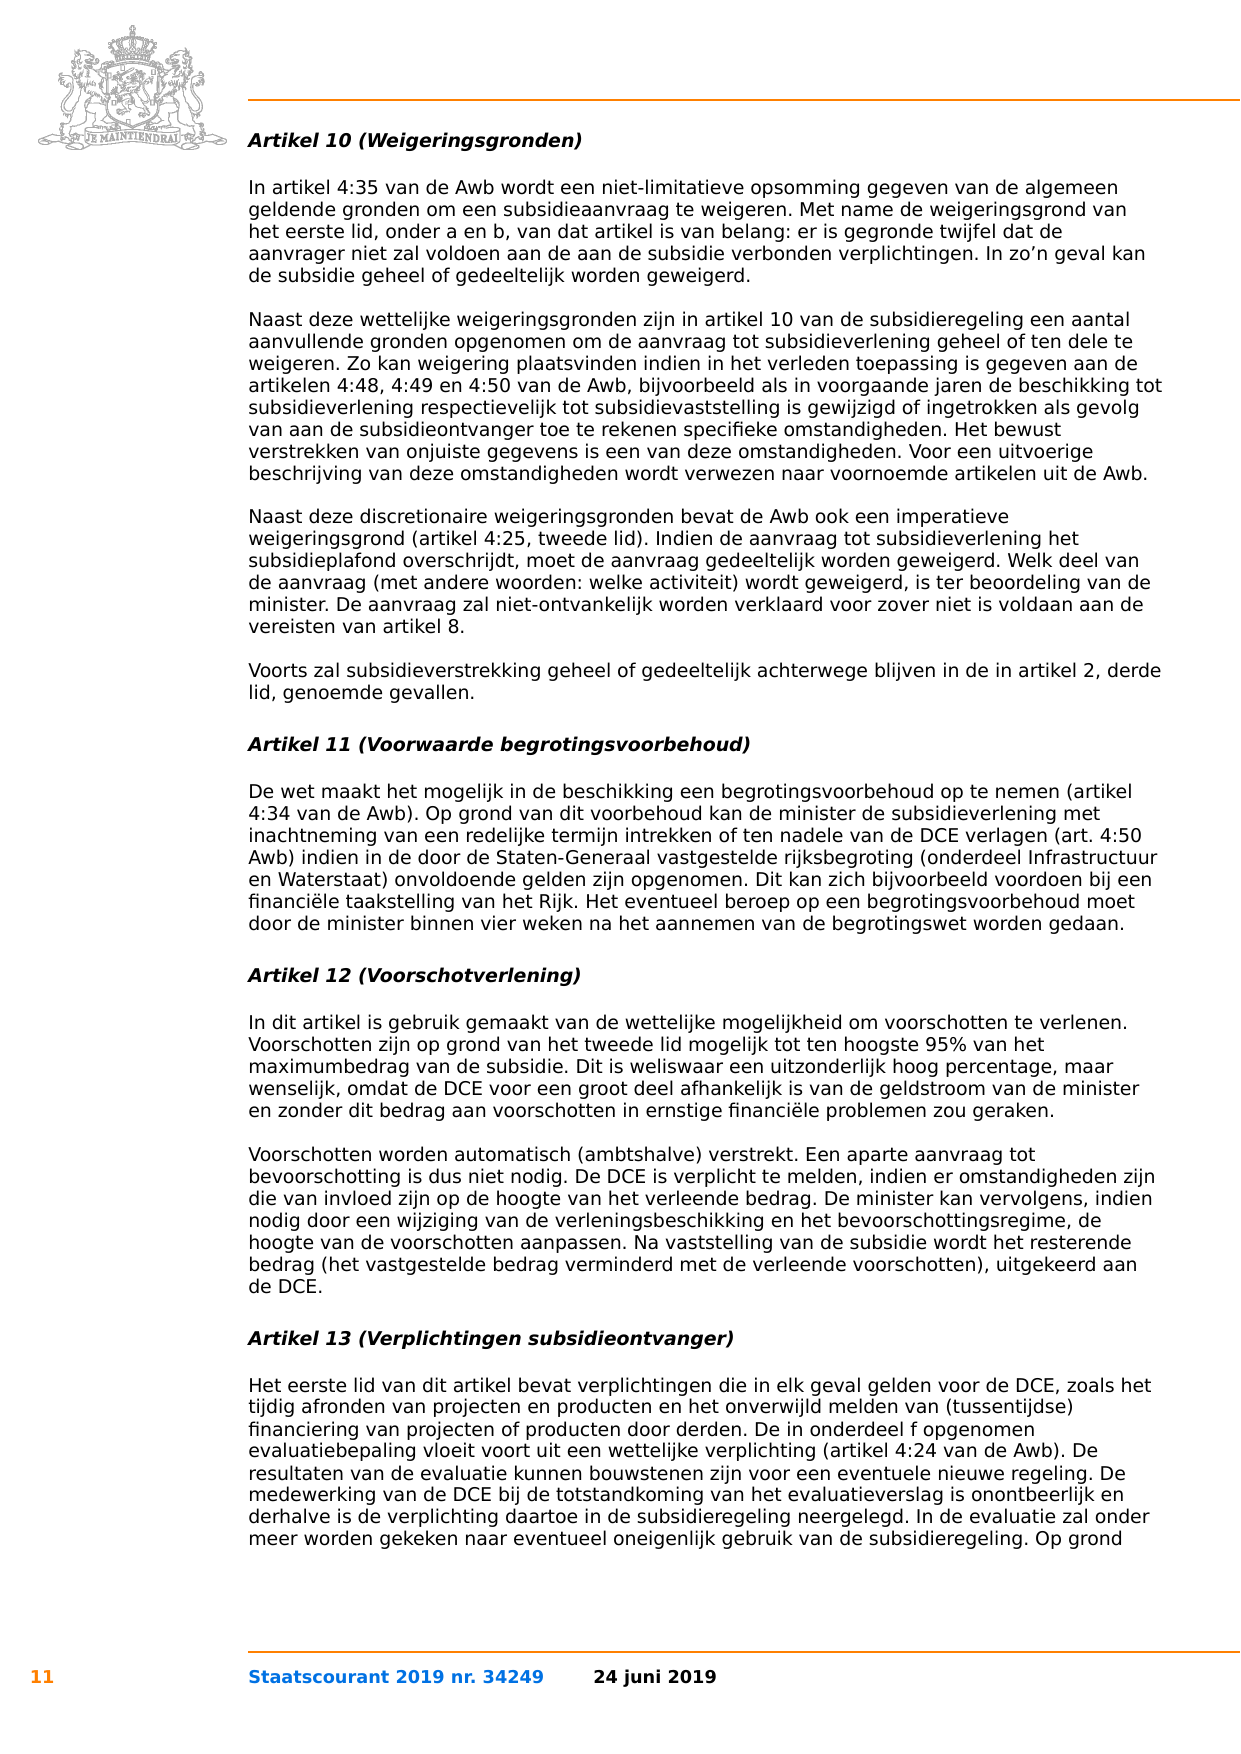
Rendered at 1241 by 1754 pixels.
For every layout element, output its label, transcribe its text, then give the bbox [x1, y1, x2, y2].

text In artikel 4:35 van de Awb wordt een niet-limitatieve opsomming gegeven van de algemeen geldende gronden om een subsidieaanvraag te weigeren. Met name de weigeringsgrond van het eerste lid, onder a en b, van dat artikel is van belang: er is gegronde twijfel dat de aanvrager niet zal voldoen aan de aan de subsidie verbonden verplichtingen. In zo’n geval kan de subsidie geheel of gedeeltelijk worden geweigerd. [248, 177, 1163, 287]
text Het eerste lid van dit artikel bevat verplichtingen die in elk geval gelden voor de DCE, zoals het tijdig afronden van projecten en producten en het onverwijld melden van (tussentijdse) financiering van projecten of producten door derden. De in onderdeel f opgenomen evaluatiebepaling vloeit voort uit een wettelijke verplichting (artikel 4:24 van de Awb). De resultaten van de evaluatie kunnen bouwstenen zijn voor een eventuele nieuwe regeling. De medewerking van de DCE bij de totstandkoming van het evaluatieverslag is onontbeerlijk en derhalve is de verplichting daartoe in de subsidieregeling neergelegd. In de evaluatie zal onder meer worden gekeken naar eventueel oneigenlijk gebruik van de subsidieregeling. Op grond [248, 1374, 1163, 1550]
text De wet maakt het mogelijk in de beschikking een begrotingsvoorbehoud op te nemen (artikel 4:34 van de Awb). Op grond van dit voorbehoud kan de minister de subsidieverlening met inachtneming van een redelijke termijn intrekken of ten nadele van de DCE verlagen (art. 4:50 Awb) indien in de door de Staten-Generaal vastgestelde rijksbegroting (onderdeel Infrastructuur en Waterstaat) onvoldoende gelden zijn opgenomen. Dit kan zich bijvoorbeeld voordoen bij een financiële taakstelling van het Rijk. Het eventueel beroep op een begrotingsvoorbehoud moet door de minister binnen vier weken na het aannemen van de begrotingswet worden gedaan. [248, 781, 1163, 935]
subtitle Artikel 11 (Voorwaarde begrotingsvoorbehoud) [248, 734, 1163, 756]
text Voorts zal subsidieverstrekking geheel of gedeeltelijk achterwege blijven in de in artikel 2, derde lid, genoemde gevallen. [248, 660, 1163, 704]
text Naast deze wettelijke weigeringsgronden zijn in artikel 10 van de subsidieregeling een aantal aanvullende gronden opgenomen om de aanvraag tot subsidieverlening geheel of ten dele te weigeren. Zo kan weigering plaatsvinden indien in het verleden toepassing is gegeven aan de artikelen 4:48, 4:49 en 4:50 van de Awb, bijvoorbeeld als in voorgaande jaren de beschikking tot subsidieverlening respectievelijk tot subsidievaststelling is gewijzigd of ingetrokken als gevolg van aan de subsidieontvanger toe te rekenen specifieke omstandigheden. Het bewust verstrekken van onjuiste gegevens is een van deze omstandigheden. Voor een uitvoerige beschrijving van deze omstandigheden wordt verwezen naar voornoemde artikelen uit de Awb. [248, 309, 1163, 484]
text In dit artikel is gebruik gemaakt van de wettelijke mogelijkheid om voorschotten te verlenen. Voorschotten zijn op grond van het tweede lid mogelijk tot ten hoogste 95% van het maximumbedrag van de subsidie. Dit is weliswaar een uitzonderlijk hoog percentage, maar wenselijk, omdat de DCE voor een groot deel afhankelijk is van de geldstroom van de minister en zonder dit bedrag aan voorschotten in ernstige financiële problemen zou geraken. [248, 1012, 1163, 1122]
picture [38, 25, 227, 150]
text Naast deze discretionaire weigeringsgronden bevat de Awb ook een imperatieve weigeringsgrond (artikel 4:25, tweede lid). Indien de aanvraag tot subsidieverlening het subsidieplafond overschrijdt, moet de aanvraag gedeeltelijk worden geweigerd. Welk deel van de aanvraag (met andere woorden: welke activiteit) wordt geweigerd, is ter beoordeling van de minister. De aanvraag zal niet-ontvankelijk worden verklaard voor zover niet is voldaan aan de vereisten van artikel 8. [248, 506, 1163, 638]
text Voorschotten worden automatisch (ambtshalve) verstrekt. Een aparte aanvraag tot bevoorschotting is dus niet nodig. De DCE is verplicht te melden, indien er omstandigheden zijn die van invloed zijn op de hoogte van het verleende bedrag. De minister kan vervolgens, indien nodig door een wijziging van de verleningsbeschikking en het bevoorschottingsregime, de hoogte van de voorschotten aanpassen. Na vaststelling van de subsidie wordt het resterende bedrag (het vastgestelde bedrag verminderd met de verleende voorschotten), uitgekeerd aan de DCE. [248, 1144, 1163, 1297]
subtitle Artikel 13 (Verplichtingen subsidieontvanger) [248, 1327, 1163, 1349]
subtitle Artikel 12 (Voorschotverlening) [248, 965, 1163, 987]
subtitle Artikel 10 (Weigeringsgronden) [248, 130, 1163, 152]
